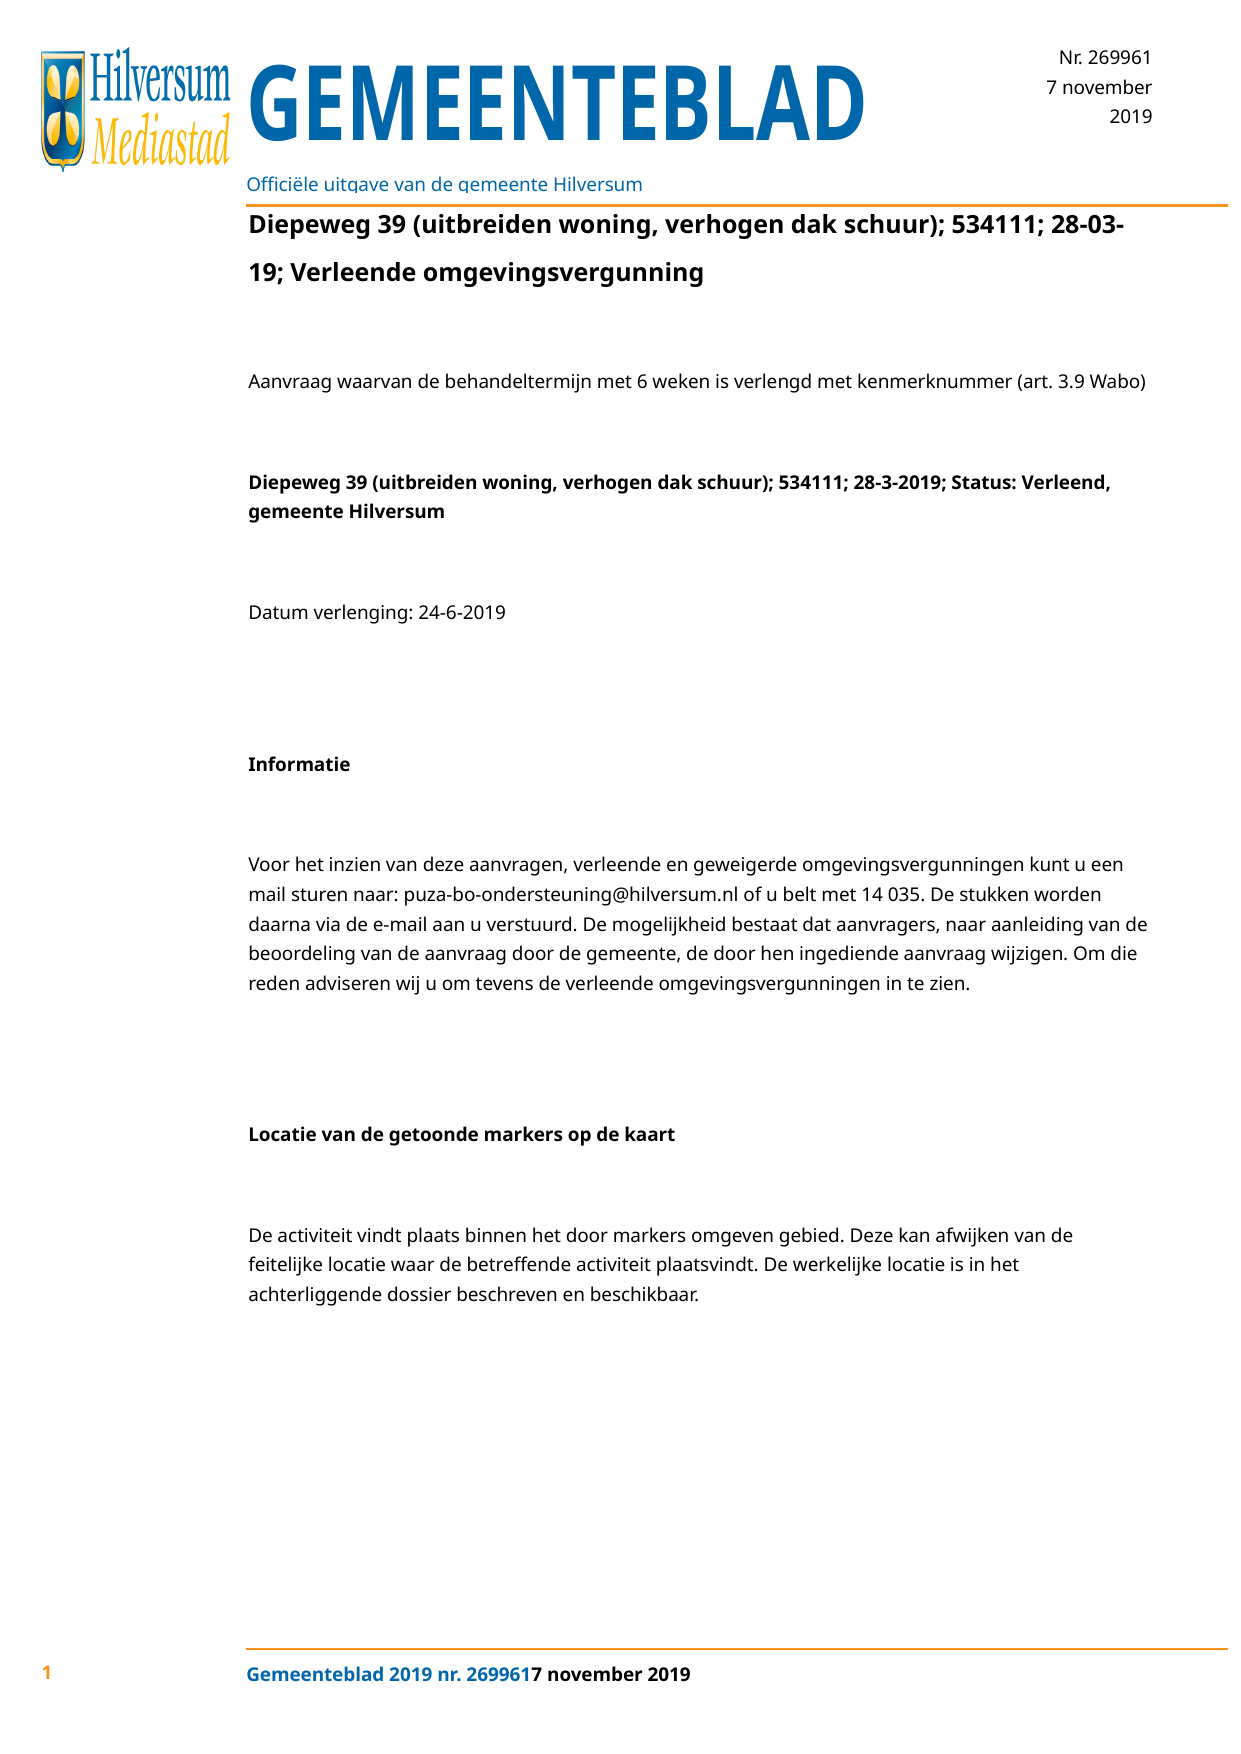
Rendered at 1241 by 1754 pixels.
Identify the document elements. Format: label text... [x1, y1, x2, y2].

text Diepeweg 39 (uitbreiden woning, verhogen dak schuur); 534111; 28-3-2019; Status: Verleend, gemeente Hilversum [248, 469, 1152, 524]
text Informatie [248, 751, 1152, 777]
text Voor het inzien van deze aanvragen, verleende en geweigerde omgevingsvergunningen kunt u een mail sturen naar: puza-bo-ondersteuning@hilversum.nl of u belt met 14 035. De stukken worden daarna via de e-mail aan u verstuurd. De mogelijkheid bestaat dat aanvragers, naar aanleiding van de beoordeling van de aanvraag door de gemeente, de door hen ingediende aanvraag wijzigen. Om die reden adviseren wij u om tevens de verleende omgevingsvergunningen in te zien. [248, 852, 1152, 996]
text De activiteit vindt plaats binnen het door markers omgeven gebied. Deze kan afwijken van de feitelijke locatie waar de betreffende activiteit plaatsvindt. De werkelijke locatie is in het achterliggende dossier beschreven en beschikbaar. [248, 1222, 1152, 1307]
text Diepeweg 39 (uitbreiden woning, verhogen dak schuur); 534111; 28-03-19; Verleende omgevingsvergunning [248, 207, 1152, 288]
text Datum verlenging: 24-6-2019 [248, 599, 1152, 625]
picture [41, 47, 231, 172]
text Locatie van de getoonde markers op de kaart [248, 1121, 1152, 1147]
text Aanvraag waarvan de behandeltermijn met 6 weken is verlengd met kenmerknummer (art. 3.9 Wabo) [248, 368, 1152, 394]
